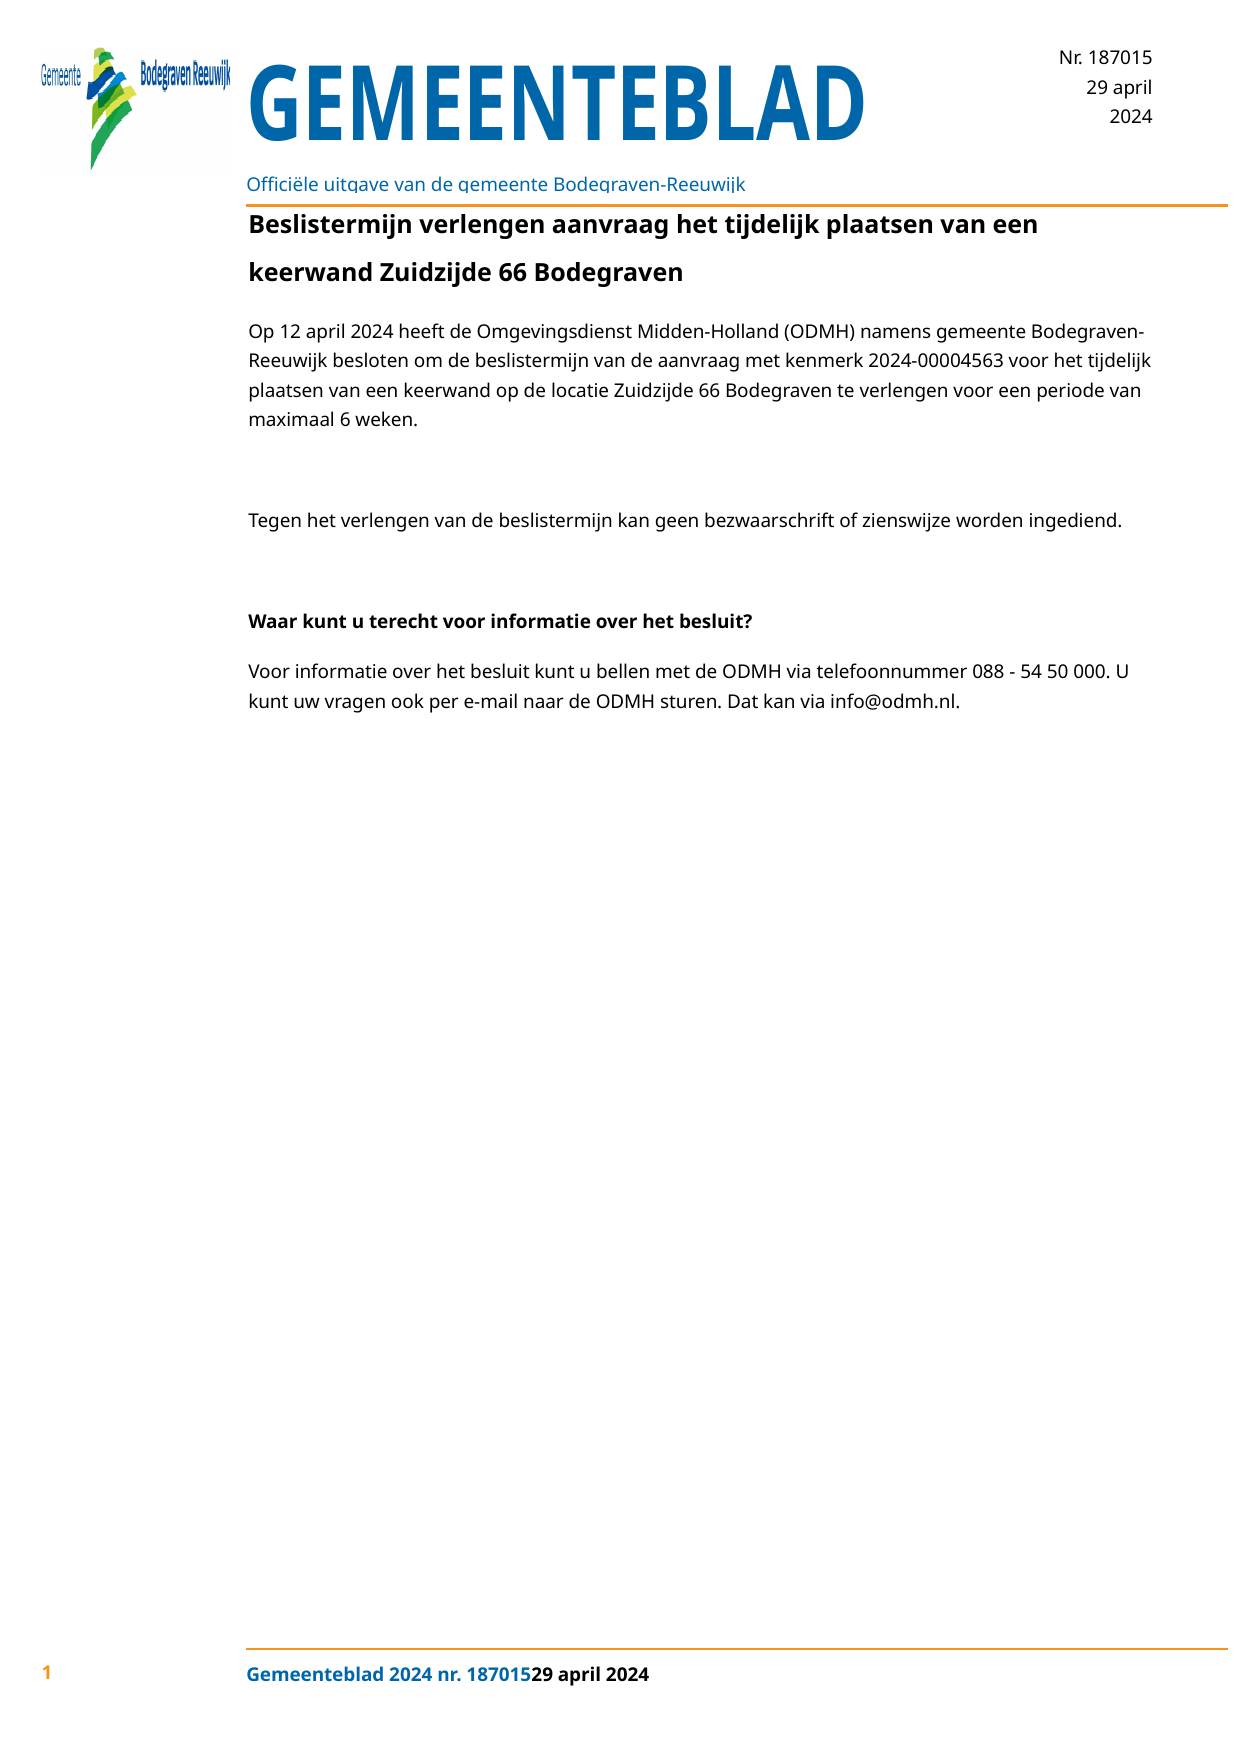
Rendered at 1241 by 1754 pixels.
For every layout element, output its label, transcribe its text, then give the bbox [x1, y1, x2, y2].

text Voor informatie over het besluit kunt u bellen met de ODMH via telefoonnummer 088 - 54 50 000. U kunt uw vragen ook per e-mail naar de ODMH sturen. Dat kan via info@odmh.nl. [248, 659, 1152, 714]
text Tegen het verlengen van de beslistermijn kan geen bezwaarschrift of zienswijze worden ingediend. [248, 507, 1152, 533]
picture [41, 47, 231, 172]
text Beslistermijn verlengen aanvraag het tijdelijk plaatsen van een keerwand Zuidzijde 66 Bodegraven [248, 207, 1152, 288]
text Waar kunt u terecht voor informatie over het besluit? [248, 608, 1152, 634]
text Op 12 april 2024 heeft de Omgevingsdienst Midden-Holland (ODMH) namens gemeente Bodegraven-Reeuwijk besloten om de beslistermijn van de aanvraag met kenmerk 2024-00004563 voor het tijdelijk plaatsen van een keerwand op de locatie Zuidzijde 66 Bodegraven te verlengen voor een periode van maximaal 6 weken. [248, 318, 1152, 432]
